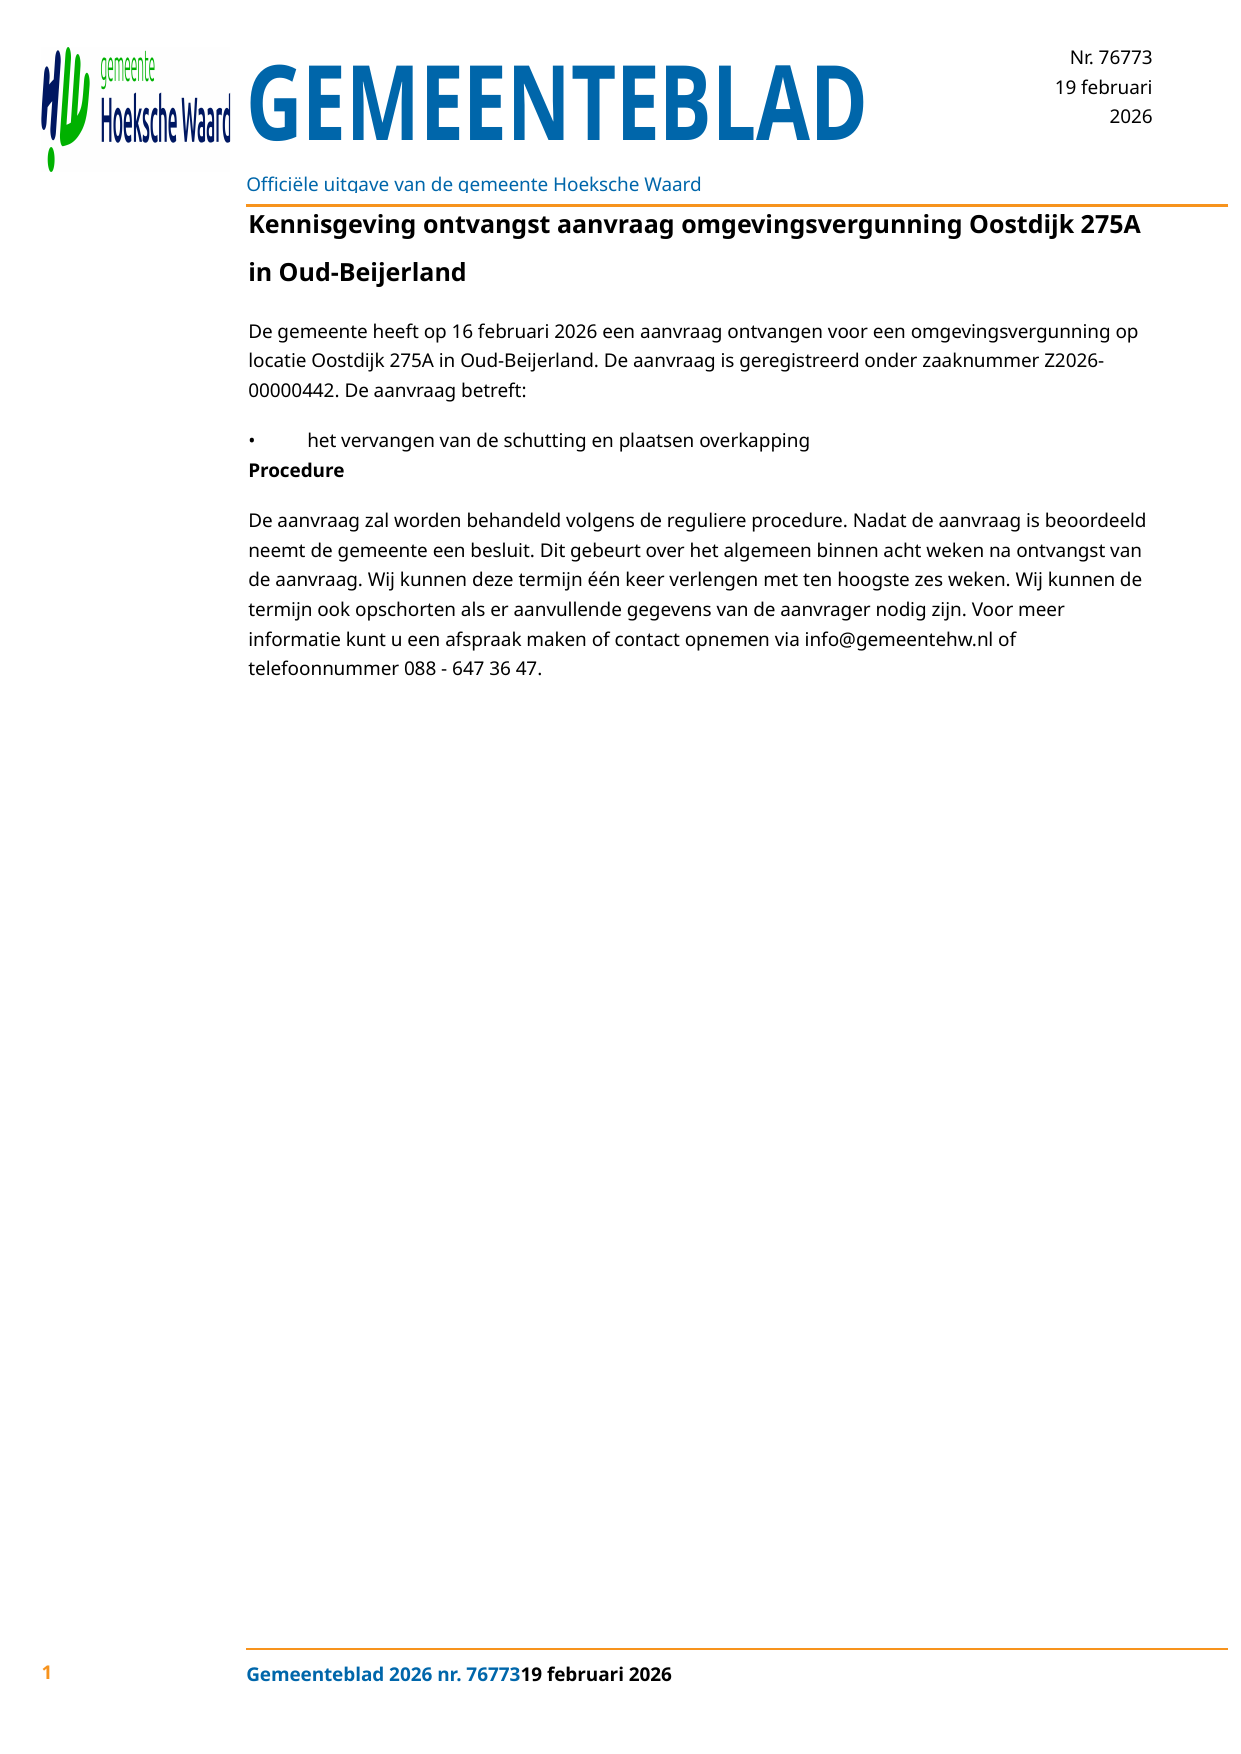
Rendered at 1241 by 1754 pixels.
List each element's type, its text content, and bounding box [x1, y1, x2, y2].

text De gemeente heeft op 16 februari 2026 een aanvraag ontvangen voor een omgevingsvergunning op locatie Oostdijk 275A in Oud-Beijerland. De aanvraag is geregistreerd onder zaaknummer Z2026-00000442. De aanvraag betreft: [248, 318, 1152, 403]
text Kennisgeving ontvangst aanvraag omgevingsvergunning Oostdijk 275A in Oud-Beijerland [248, 207, 1152, 288]
list het vervangen van de schutting en plaatsen overkapping [248, 427, 1152, 453]
picture [41, 47, 231, 172]
text Procedure [248, 457, 1152, 483]
text De aanvraag zal worden behandeld volgens de reguliere procedure. Nadat de aanvraag is beoordeeld neemt de gemeente een besluit. Dit gebeurt over het algemeen binnen acht weken na ontvangst van de aanvraag. Wij kunnen deze termijn één keer verlengen met ten hoogste zes weken. Wij kunnen de termijn ook opschorten als er aanvullende gegevens van de aanvrager nodig zijn. Voor meer informatie kunt u een afspraak maken of contact opnemen via info@gemeentehw.nl of telefoonnummer 088 - 647 36 47. [248, 507, 1152, 681]
